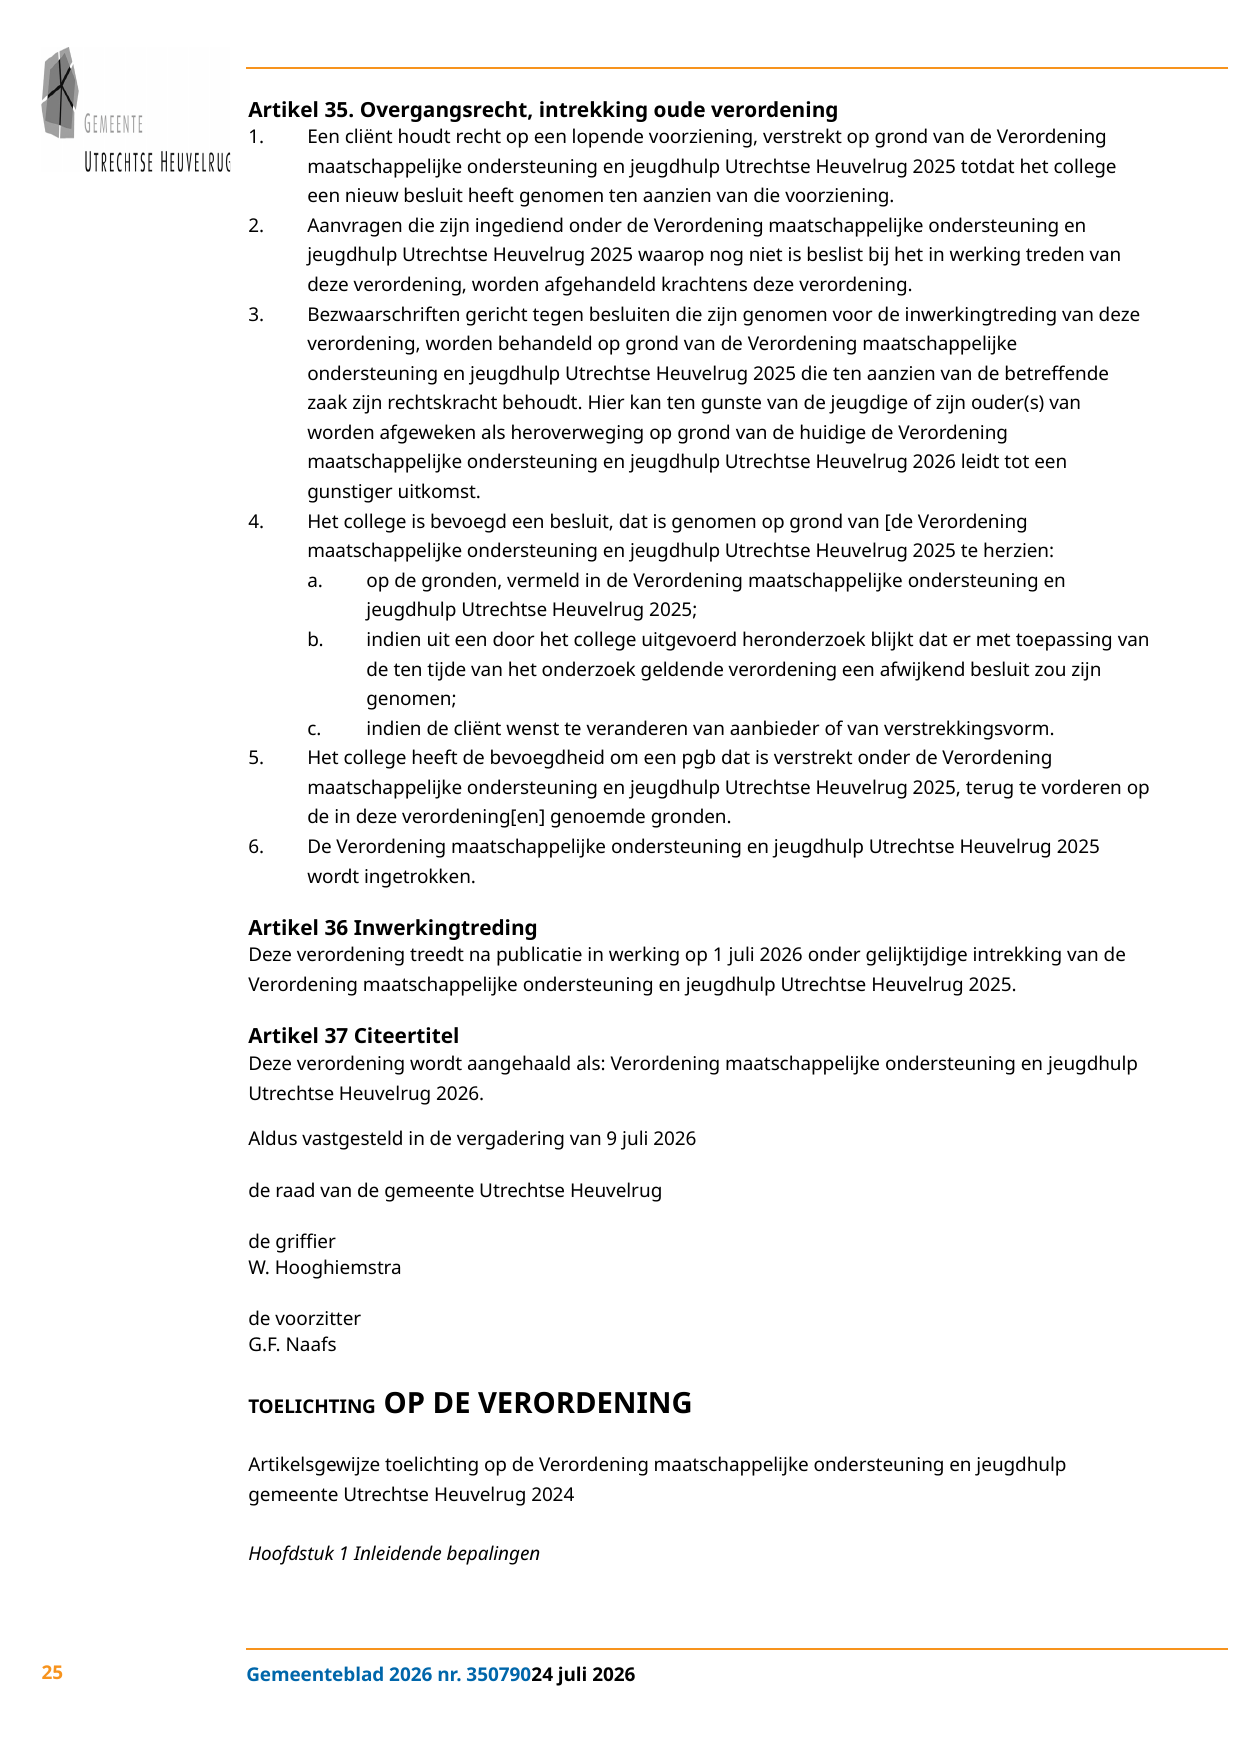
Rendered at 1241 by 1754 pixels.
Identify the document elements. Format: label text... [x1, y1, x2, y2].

text de voorzitter [248, 1305, 1152, 1331]
list indien de cliënt wenst te veranderen van aanbieder of van verstrekkingsvorm. [307, 715, 1152, 741]
text Deze verordening wordt aangehaald als: Verordening maatschappelijke ondersteuning en jeugdhulp Utrechtse Heuvelrug 2026. [248, 1050, 1152, 1105]
text G.F. Naafs [248, 1331, 1152, 1357]
text Artikel 35. Overgangsrecht, intrekking oude verordening [248, 95, 1152, 123]
text Aldus vastgesteld in de vergadering van 9 juli 2026 [248, 1125, 1152, 1151]
list op de gronden, vermeld in de Verordening maatschappelijke ondersteuning en jeugdhulp Utrechtse Heuvelrug 2025; [307, 567, 1152, 622]
list Een cliënt houdt recht op een lopende voorziening, verstrekt op grond van de Verordening maatschappelijke ondersteuning en jeugdhulp Utrechtse Heuvelrug 2025 totdat het college een nieuw besluit heeft genomen ten aanzien van die voorziening. [248, 123, 1152, 208]
list Het college is bevoegd een besluit, dat is genomen op grond van [de Verordening maatschappelijke ondersteuning en jeugdhulp Utrechtse Heuvelrug 2025 te herzien: [248, 508, 1152, 563]
text Deze verordening treedt na publicatie in werking op 1 juli 2026 onder gelijktijdige intrekking van de Verordening maatschappelijke ondersteuning en jeugdhulp Utrechtse Heuvelrug 2025. [248, 942, 1152, 997]
list De Verordening maatschappelijke ondersteuning en jeugdhulp Utrechtse Heuvelrug 2025 wordt ingetrokken. [248, 833, 1152, 888]
picture [41, 47, 231, 172]
text de raad van de gemeente Utrechtse Heuvelrug [248, 1177, 1152, 1202]
list Aanvragen die zijn ingediend onder de Verordening maatschappelijke ondersteuning en jeugdhulp Utrechtse Heuvelrug 2025 waarop nog niet is beslist bij het in werking treden van deze verordening, worden afgehandeld krachtens deze verordening. [248, 212, 1152, 297]
text Artikelsgewijze toelichting op de Verordening maatschappelijke ondersteuning en jeugdhulp gemeente Utrechtse Heuvelrug 2024 [248, 1451, 1152, 1507]
text Artikel 36 Inwerkingtreding [248, 913, 1152, 942]
text W. Hooghiemstra [248, 1254, 1152, 1280]
text de griffier [248, 1228, 1152, 1254]
text Hoofdstuk 1 Inleidende bepalingen [248, 1540, 1152, 1566]
list Het college heeft de bevoegdheid om een pgb dat is verstrekt onder de Verordening maatschappelijke ondersteuning en jeugdhulp Utrechtse Heuvelrug 2025, terug te vorderen op de in deze verordening[en] genoemde gronden. [248, 744, 1152, 829]
list Bezwaarschriften gericht tegen besluiten die zijn genomen voor de inwerkingtreding van deze verordening, worden behandeld op grond van de Verordening maatschappelijke ondersteuning en jeugdhulp Utrechtse Heuvelrug 2025 die ten aanzien van de betreffende zaak zijn rechtskracht behoudt. Hier kan ten gunste van de jeugdige of zijn ouder(s) van worden afgeweken als heroverweging op grond van de huidige de Verordening maatschappelijke ondersteuning en jeugdhulp Utrechtse Heuvelrug 2026 leidt tot een gunstiger uitkomst. [248, 301, 1152, 504]
text Artikel 37 Citeertitel [248, 1022, 1152, 1050]
text TOELICHTING OP DE VERORDENING [248, 1383, 1152, 1422]
list indien uit een door het college uitgevoerd heronderzoek blijkt dat er met toepassing van de ten tijde van het onderzoek geldende verordening een afwijkend besluit zou zijn genomen; [307, 626, 1152, 711]
